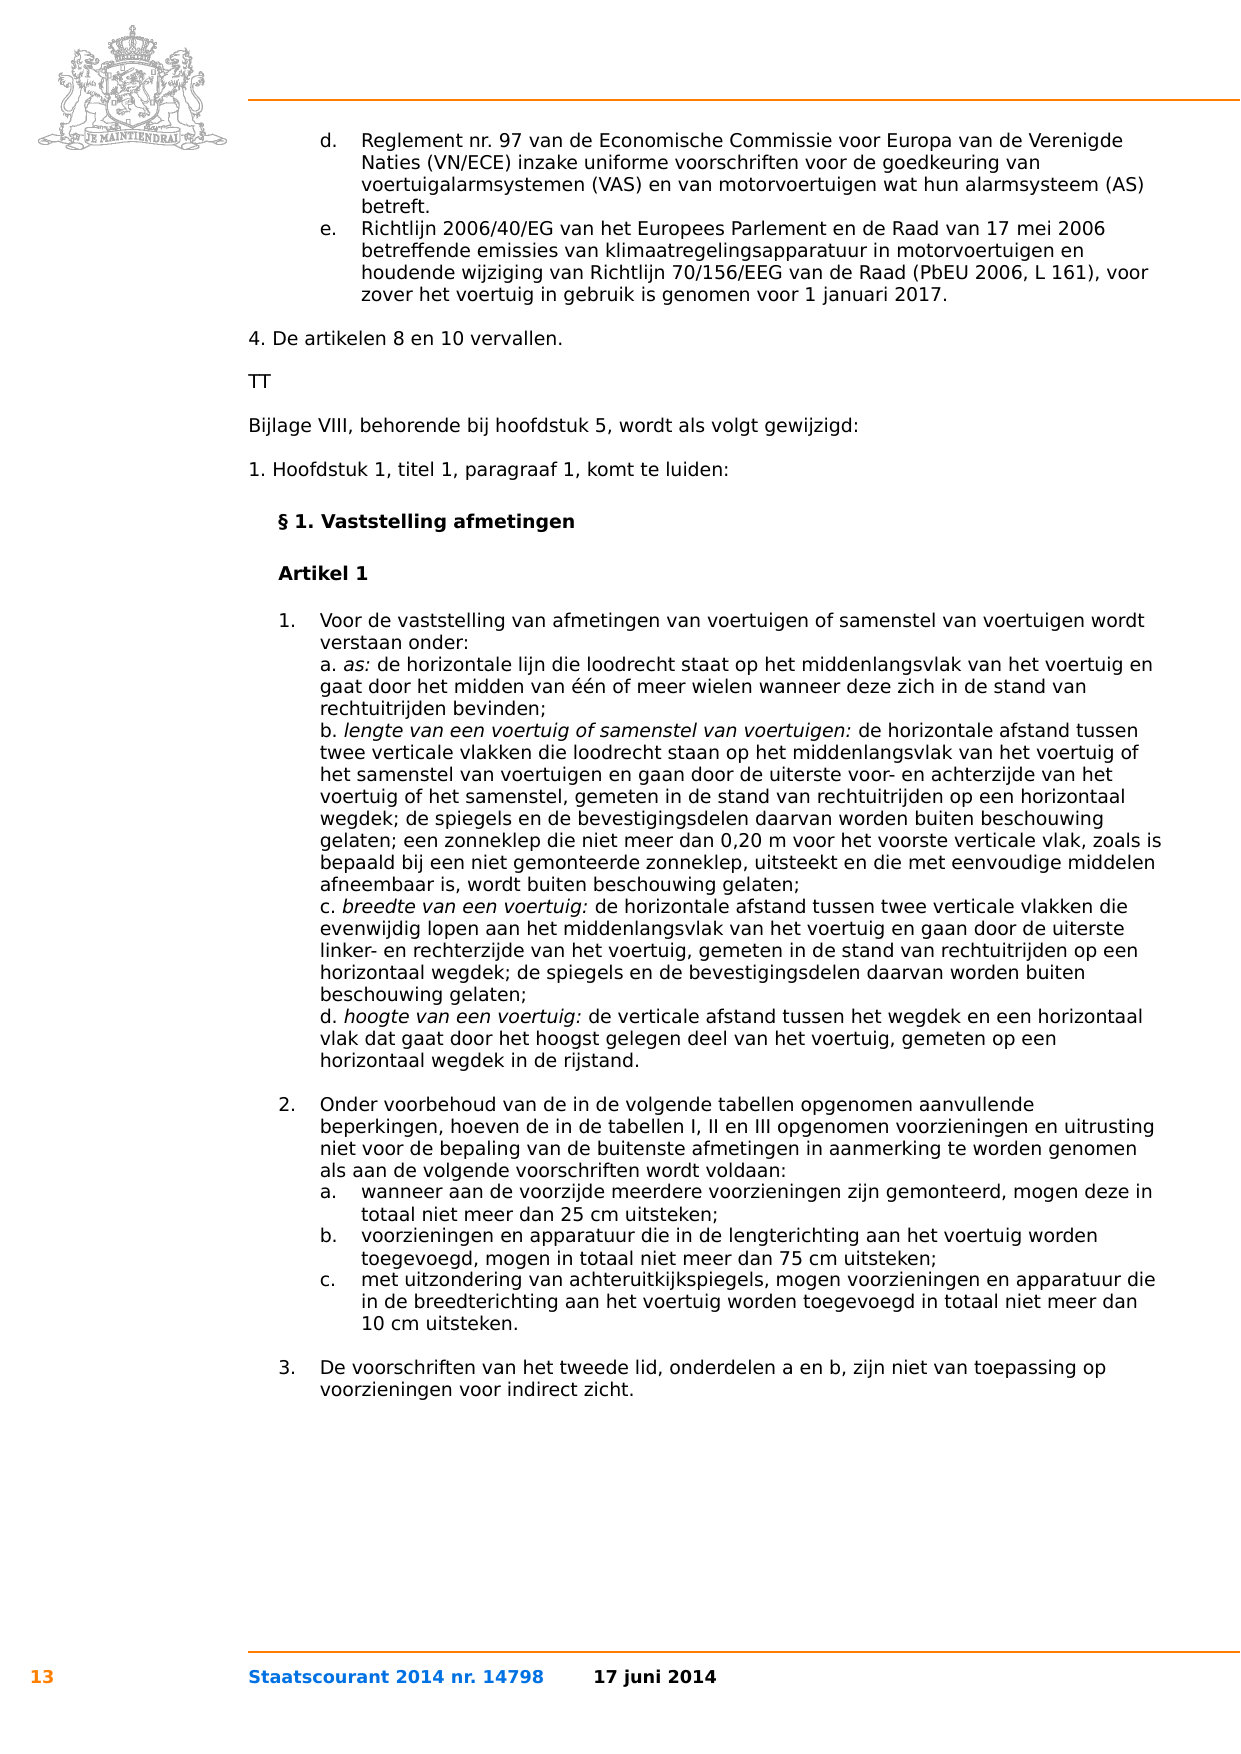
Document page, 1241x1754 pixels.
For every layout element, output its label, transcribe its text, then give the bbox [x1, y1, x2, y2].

text a. as: de horizontale lijn die loodrecht staat op het middenlangsvlak van het voertuig en gaat door het midden van één of meer wielen wanneer deze zich in de stand van rechtuitrijden bevinden; [319, 654, 1163, 720]
text TT [248, 371, 1163, 393]
text 4. De artikelen 8 en 10 vervallen. [248, 328, 1163, 349]
text 1. Voor de vaststelling van afmetingen van voertuigen of samenstel van voertuigen wordt verstaan onder: [278, 610, 1163, 654]
text Bijlage VIII, behorende bij hoofdstuk 5, wordt als volgt gewijzigd: [248, 415, 1163, 437]
text d. Reglement nr. 97 van de Economische Commissie voor Europa van de Verenigde Naties (VN/ECE) inzake uniforme voorschriften voor de goedkeuring van voertuigalarmsystemen (VAS) en van motorvoertuigen wat hun alarmsysteem (AS) betreft. [319, 130, 1163, 218]
text a. wanneer aan de voorzijde meerdere voorzieningen zijn gemonteerd, mogen deze in totaal niet meer dan 25 cm uitsteken; [319, 1181, 1163, 1225]
text 3. De voorschriften van het tweede lid, onderdelen a en b, zijn niet van toepassing op voorzieningen voor indirect zicht. [278, 1357, 1163, 1401]
text 2. Onder voorbehoud van de in de volgende tabellen opgenomen aanvullende beperkingen, hoeven de in de tabellen I, II en III opgenomen voorzieningen en uitrusting niet voor de bepaling van de buitenste afmetingen in aanmerking te worden genomen als aan de volgende voorschriften wordt voldaan: [278, 1093, 1163, 1181]
subtitle Artikel 1 [278, 563, 1163, 585]
text b. voorzieningen en apparatuur die in de lengterichting aan het voertuig worden toegevoegd, mogen in totaal niet meer dan 75 cm uitsteken; [319, 1225, 1163, 1269]
picture [38, 25, 227, 150]
text c. breedte van een voertuig: de horizontale afstand tussen twee verticale vlakken die evenwijdig lopen aan het middenlangsvlak van het voertuig en gaan door de uiterste linker- en rechterzijde van het voertuig, gemeten in de stand van rechtuitrijden op een horizontaal wegdek; de spiegels en de bevestigingsdelen daarvan worden buiten beschouwing gelaten; [319, 896, 1163, 1006]
text b. lengte van een voertuig of samenstel van voertuigen: de horizontale afstand tussen twee verticale vlakken die loodrecht staan op het middenlangsvlak van het voertuig of het samenstel van voertuigen en gaan door de uiterste voor- en achterzijde van het voertuig of het samenstel, gemeten in de stand van rechtuitrijden op een horizontaal wegdek; de spiegels en de bevestigingsdelen daarvan worden buiten beschouwing gelaten; een zonneklep die niet meer dan 0,20 m voor het voorste verticale vlak, zoals is bepaald bij een niet gemonteerde zonneklep, uitsteekt en die met eenvoudige middelen afneembaar is, wordt buiten beschouwing gelaten; [319, 720, 1163, 896]
text 1. Hoofdstuk 1, titel 1, paragraaf 1, komt te luiden: [248, 459, 1163, 481]
subtitle § 1. Vaststelling afmetingen [278, 511, 1163, 533]
text e. Richtlijn 2006/40/EG van het Europees Parlement en de Raad van 17 mei 2006 betreffende emissies van klimaatregelingsapparatuur in motorvoertuigen en houdende wijziging van Richtlijn 70/156/EEG van de Raad (PbEU 2006, L 161), voor zover het voertuig in gebruik is genomen voor 1 januari 2017. [319, 218, 1163, 306]
text c. met uitzondering van achteruitkijkspiegels, mogen voorzieningen en apparatuur die in de breedterichting aan het voertuig worden toegevoegd in totaal niet meer dan 10 cm uitsteken. [319, 1269, 1163, 1335]
text d. hoogte van een voertuig: de verticale afstand tussen het wegdek en een horizontaal vlak dat gaat door het hoogst gelegen deel van het voertuig, gemeten op een horizontaal wegdek in de rijstand. [319, 1006, 1163, 1072]
